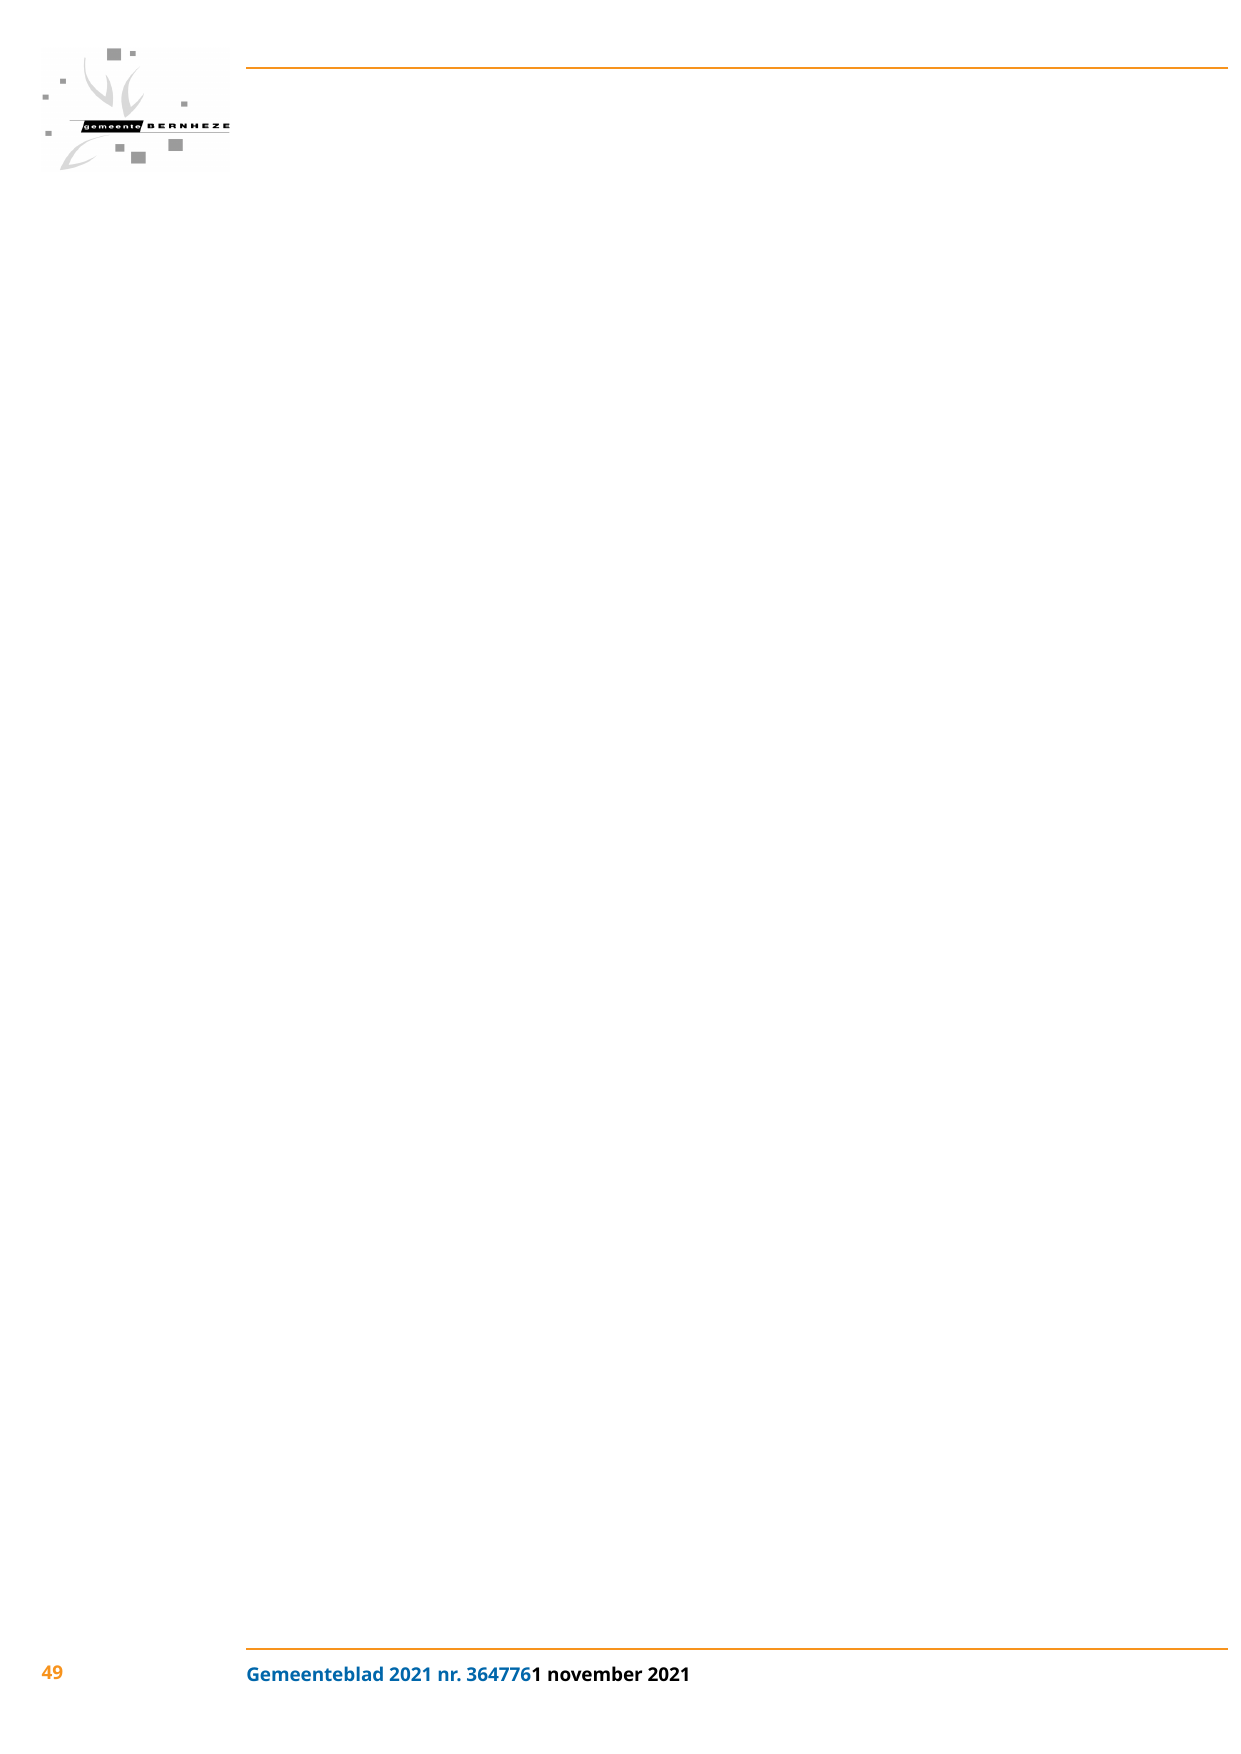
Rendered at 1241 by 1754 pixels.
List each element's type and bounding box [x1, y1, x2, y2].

picture [41, 47, 231, 172]
